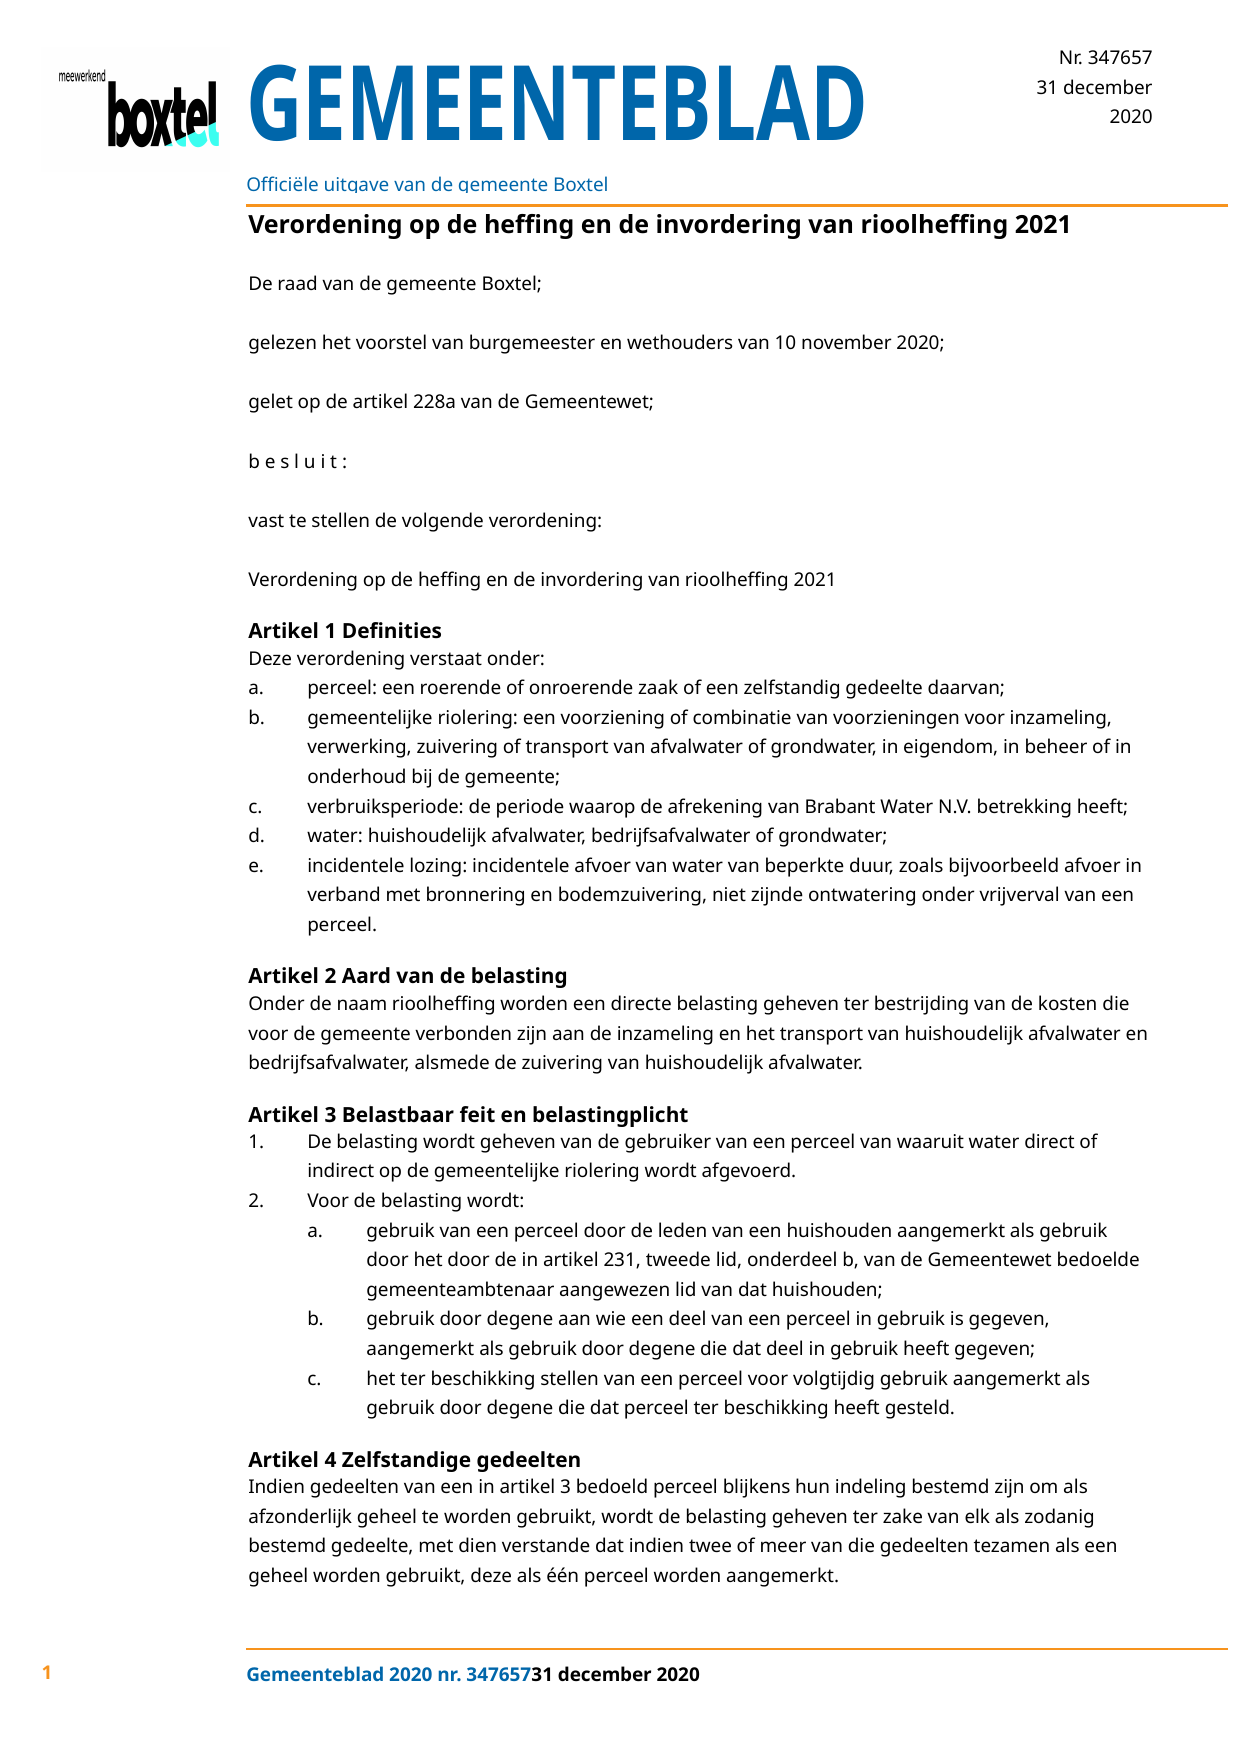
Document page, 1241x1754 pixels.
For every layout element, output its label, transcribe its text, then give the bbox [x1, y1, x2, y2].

text Indien gedeelten van een in artikel 3 bedoeld perceel blijkens hun indeling bestemd zijn om als afzonderlijk geheel te worden gebruikt, wordt de belasting geheven ter zake van elk als zodanig bestemd gedeelte, met dien verstande dat indien twee of meer van die gedeelten tezamen als een geheel worden gebruikt, deze als één perceel worden aangemerkt. [248, 1473, 1152, 1588]
text vast te stellen de volgende verordening: [248, 507, 1152, 533]
picture [41, 47, 231, 172]
text Verordening op de heffing en de invordering van rioolheffing 2021 [248, 207, 1152, 241]
text Artikel 4 Zelfstandige gedeelten [248, 1445, 1152, 1473]
text b e s l u i t : [248, 448, 1152, 473]
text Artikel 3 Belastbaar feit en belastingplicht [248, 1100, 1152, 1128]
text Artikel 1 Definities [248, 617, 1152, 645]
text De raad van de gemeente Boxtel; [248, 270, 1152, 296]
text Deze verordening verstaat onder: [248, 645, 1152, 671]
list perceel: een roerende of onroerende zaak of een zelfstandig gedeelte daarvan; [248, 674, 1152, 700]
list gemeentelijke riolering: een voorziening of combinatie van voorzieningen voor inzameling, verwerking, zuivering of transport van afvalwater of grondwater, in eigendom, in beheer of in onderhoud bij de gemeente; [248, 704, 1152, 789]
text gelet op de artikel 228a van de Gemeentewet; [248, 389, 1152, 414]
list Voor de belasting wordt: [248, 1187, 1152, 1213]
list gebruik door degene aan wie een deel van een perceel in gebruik is gegeven, aangemerkt als gebruik door degene die dat deel in gebruik heeft gegeven; [307, 1306, 1152, 1361]
text Onder de naam rioolheffing worden een directe belasting geheven ter bestrijding van de kosten die voor de gemeente verbonden zijn aan de inzameling en het transport van huishoudelijk afvalwater en bedrijfsafvalwater, alsmede de zuivering van huishoudelijk afvalwater. [248, 990, 1152, 1075]
text Verordening op de heffing en de invordering van rioolheffing 2021 [248, 566, 1152, 592]
list De belasting wordt geheven van de gebruiker van een perceel van waaruit water direct of indirect op de gemeentelijke riolering wordt afgevoerd. [248, 1128, 1152, 1183]
list water: huishoudelijk afvalwater, bedrijfsafvalwater of grondwater; [248, 822, 1152, 848]
text gelezen het voorstel van burgemeester en wethouders van 10 november 2020; [248, 329, 1152, 355]
list incidentele lozing: incidentele afvoer van water van beperkte duur, zoals bijvoorbeeld afvoer in verband met bronnering en bodemzuivering, niet zijnde ontwatering onder vrijverval van een perceel. [248, 852, 1152, 937]
text Artikel 2 Aard van de belasting [248, 962, 1152, 990]
list gebruik van een perceel door de leden van een huishouden aangemerkt als gebruik door het door de in artikel 231, tweede lid, onderdeel b, van de Gemeentewet bedoelde gemeenteambtenaar aangewezen lid van dat huishouden; [307, 1217, 1152, 1302]
list het ter beschikking stellen van een perceel voor volgtijdig gebruik aangemerkt als gebruik door degene die dat perceel ter beschikking heeft gesteld. [307, 1365, 1152, 1420]
list verbruiksperiode: de periode waarop de afrekening van Brabant Water N.V. betrekking heeft; [248, 793, 1152, 819]
